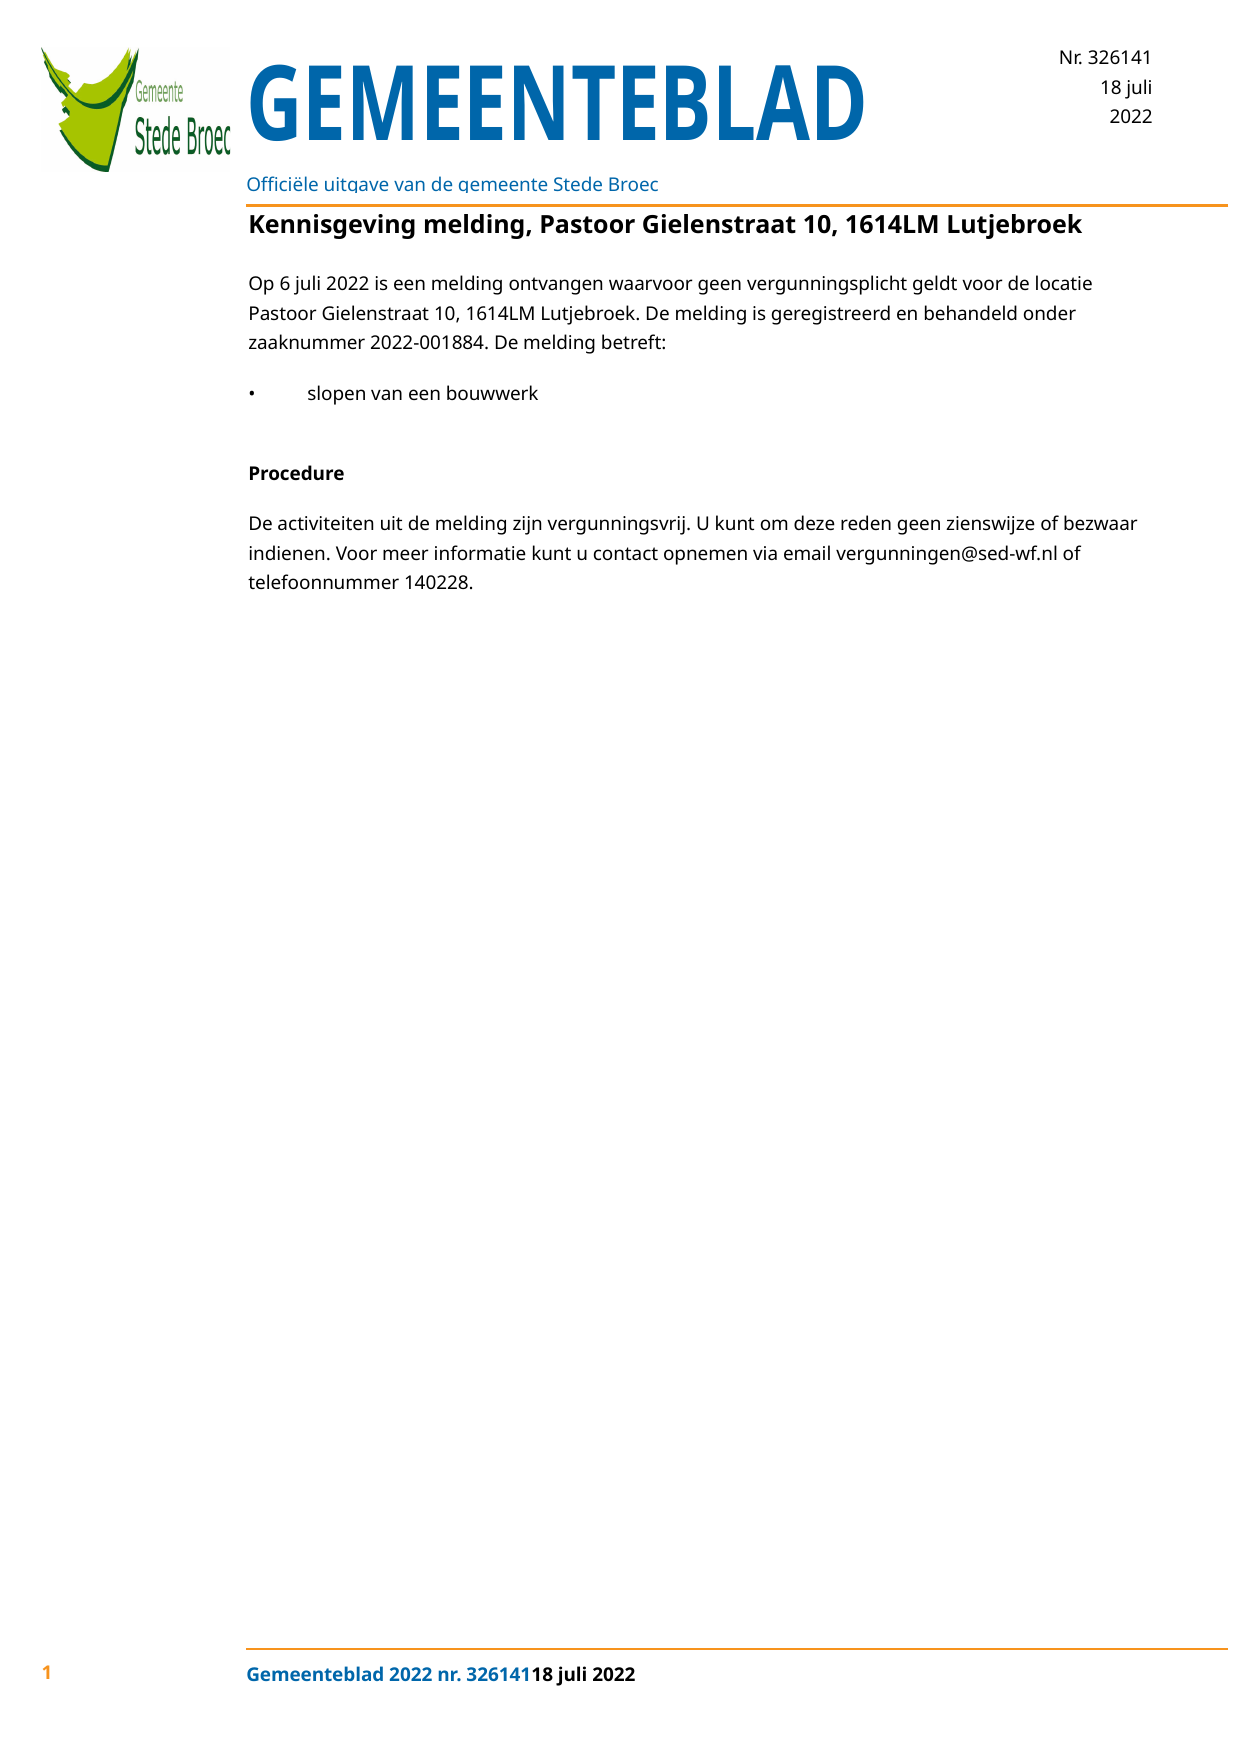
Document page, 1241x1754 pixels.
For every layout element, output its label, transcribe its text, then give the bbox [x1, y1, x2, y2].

text Procedure [248, 460, 1152, 486]
text Op 6 juli 2022 is een melding ontvangen waarvoor geen vergunningsplicht geldt voor de locatie Pastoor Gielenstraat 10, 1614LM Lutjebroek. De melding is geregistreerd en behandeld onder zaaknummer 2022-001884. De melding betreft: [248, 270, 1152, 355]
text De activiteiten uit de melding zijn vergunningsvrij. U kunt om deze reden geen zienswijze of bezwaar indienen. Voor meer informatie kunt u contact opnemen via email vergunningen@sed-wf.nl of telefoonnummer 140228. [248, 510, 1152, 595]
text Kennisgeving melding, Pastoor Gielenstraat 10, 1614LM Lutjebroek [248, 207, 1152, 241]
list slopen van een bouwwerk [248, 380, 1152, 406]
picture [41, 47, 231, 172]
